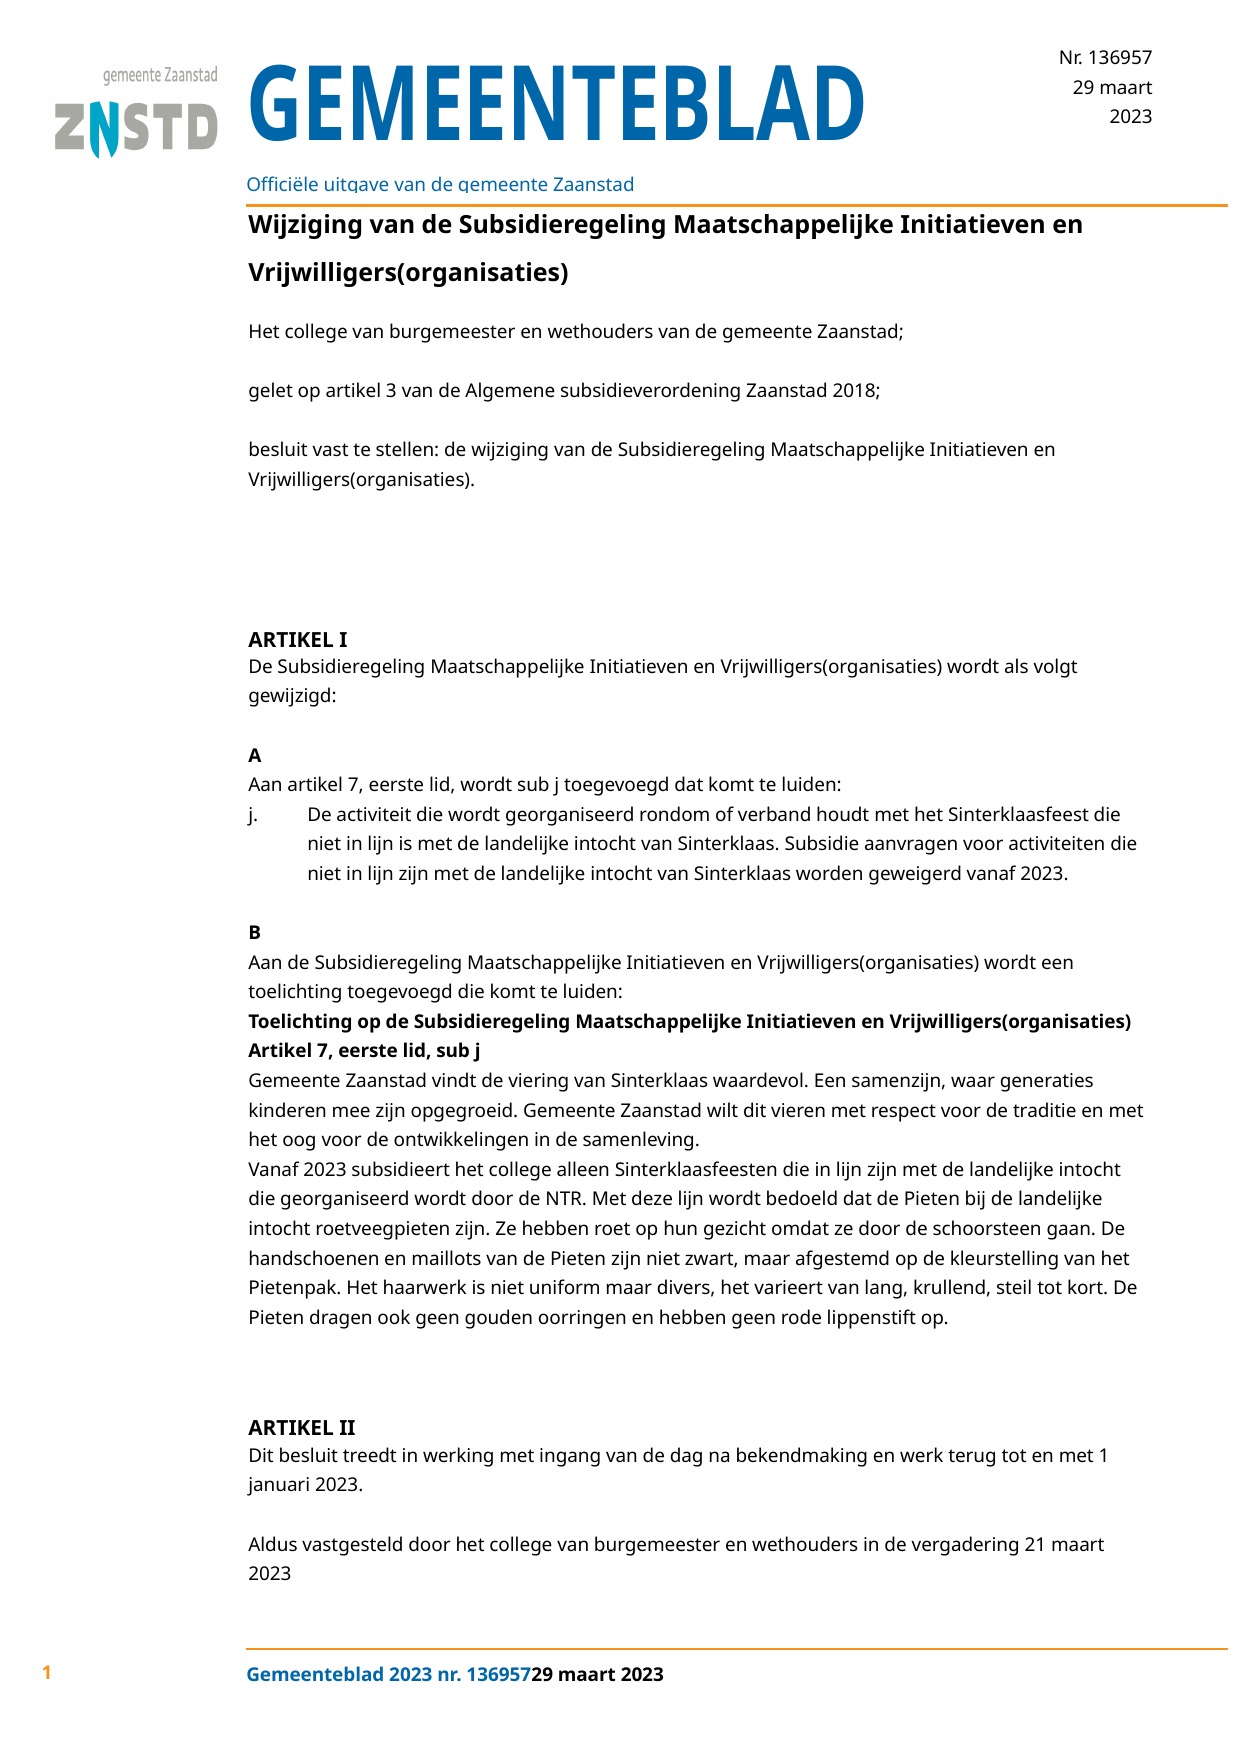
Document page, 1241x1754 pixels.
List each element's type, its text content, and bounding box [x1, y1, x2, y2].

text A [248, 742, 1152, 768]
text Aan de Subsidieregeling Maatschappelijke Initiatieven en Vrijwilligers(organisaties) wordt een toelichting toegevoegd die komt te luiden: [248, 949, 1152, 1004]
text Toelichting op de Subsidieregeling Maatschappelijke Initiatieven en Vrijwilligers(organisaties) [248, 1008, 1152, 1034]
text Dit besluit treedt in werking met ingang van de dag na bekendmaking en werk terug tot en met 1 januari 2023. [248, 1442, 1152, 1497]
text Vanaf 2023 subsidieert het college alleen Sinterklaasfeesten die in lijn zijn met de landelijke intocht die georganiseerd wordt door de NTR. Met deze lijn wordt bedoeld dat de Pieten bij de landelijke intocht roetveegpieten zijn. Ze hebben roet op hun gezicht omdat ze door de schoorsteen gaan. De handschoenen en maillots van de Pieten zijn niet zwart, maar afgestemd op de kleurstelling van het Pietenpak. Het haarwerk is niet uniform maar divers, het varieert van lang, krullend, steil tot kort. De Pieten dragen ook geen gouden oorringen en hebben geen rode lippenstift op. [248, 1156, 1152, 1330]
text Het college van burgemeester en wethouders van de gemeente Zaanstad; [248, 318, 1152, 344]
text ARTIKEL I [248, 625, 1152, 653]
text Aldus vastgesteld door het college van burgemeester en wethouders in de vergadering 21 maart 2023 [248, 1531, 1152, 1586]
picture [41, 47, 231, 172]
text Aan artikel 7, eerste lid, wordt sub j toegevoegd dat komt te luiden: [248, 771, 1152, 797]
list De activiteit die wordt georganiseerd rondom of verband houdt met het Sinterklaasfeest die niet in lijn is met de landelijke intocht van Sinterklaas. Subsidie aanvragen voor activiteiten die niet in lijn zijn met de landelijke intocht van Sinterklaas worden geweigerd vanaf 2023. [248, 801, 1152, 886]
text gelet op artikel 3 van de Algemene subsidieverordening Zaanstad 2018; [248, 377, 1152, 403]
text Gemeente Zaanstad vindt de viering van Sinterklaas waardevol. Een samenzijn, waar generaties kinderen mee zijn opgegroeid. Gemeente Zaanstad wilt dit vieren met respect voor de traditie en met het oog voor de ontwikkelingen in de samenleving. [248, 1067, 1152, 1152]
text Artikel 7, eerste lid, sub j [248, 1038, 1152, 1063]
text B [248, 919, 1152, 945]
text ARTIKEL II [248, 1413, 1152, 1442]
text besluit vast te stellen: de wijziging van de Subsidieregeling Maatschappelijke Initiatieven en Vrijwilligers(organisaties). [248, 436, 1152, 492]
text Wijziging van de Subsidieregeling Maatschappelijke Initiatieven en Vrijwilligers(organisaties) [248, 207, 1152, 288]
text De Subsidieregeling Maatschappelijke Initiatieven en Vrijwilligers(organisaties) wordt als volgt gewijzigd: [248, 653, 1152, 708]
